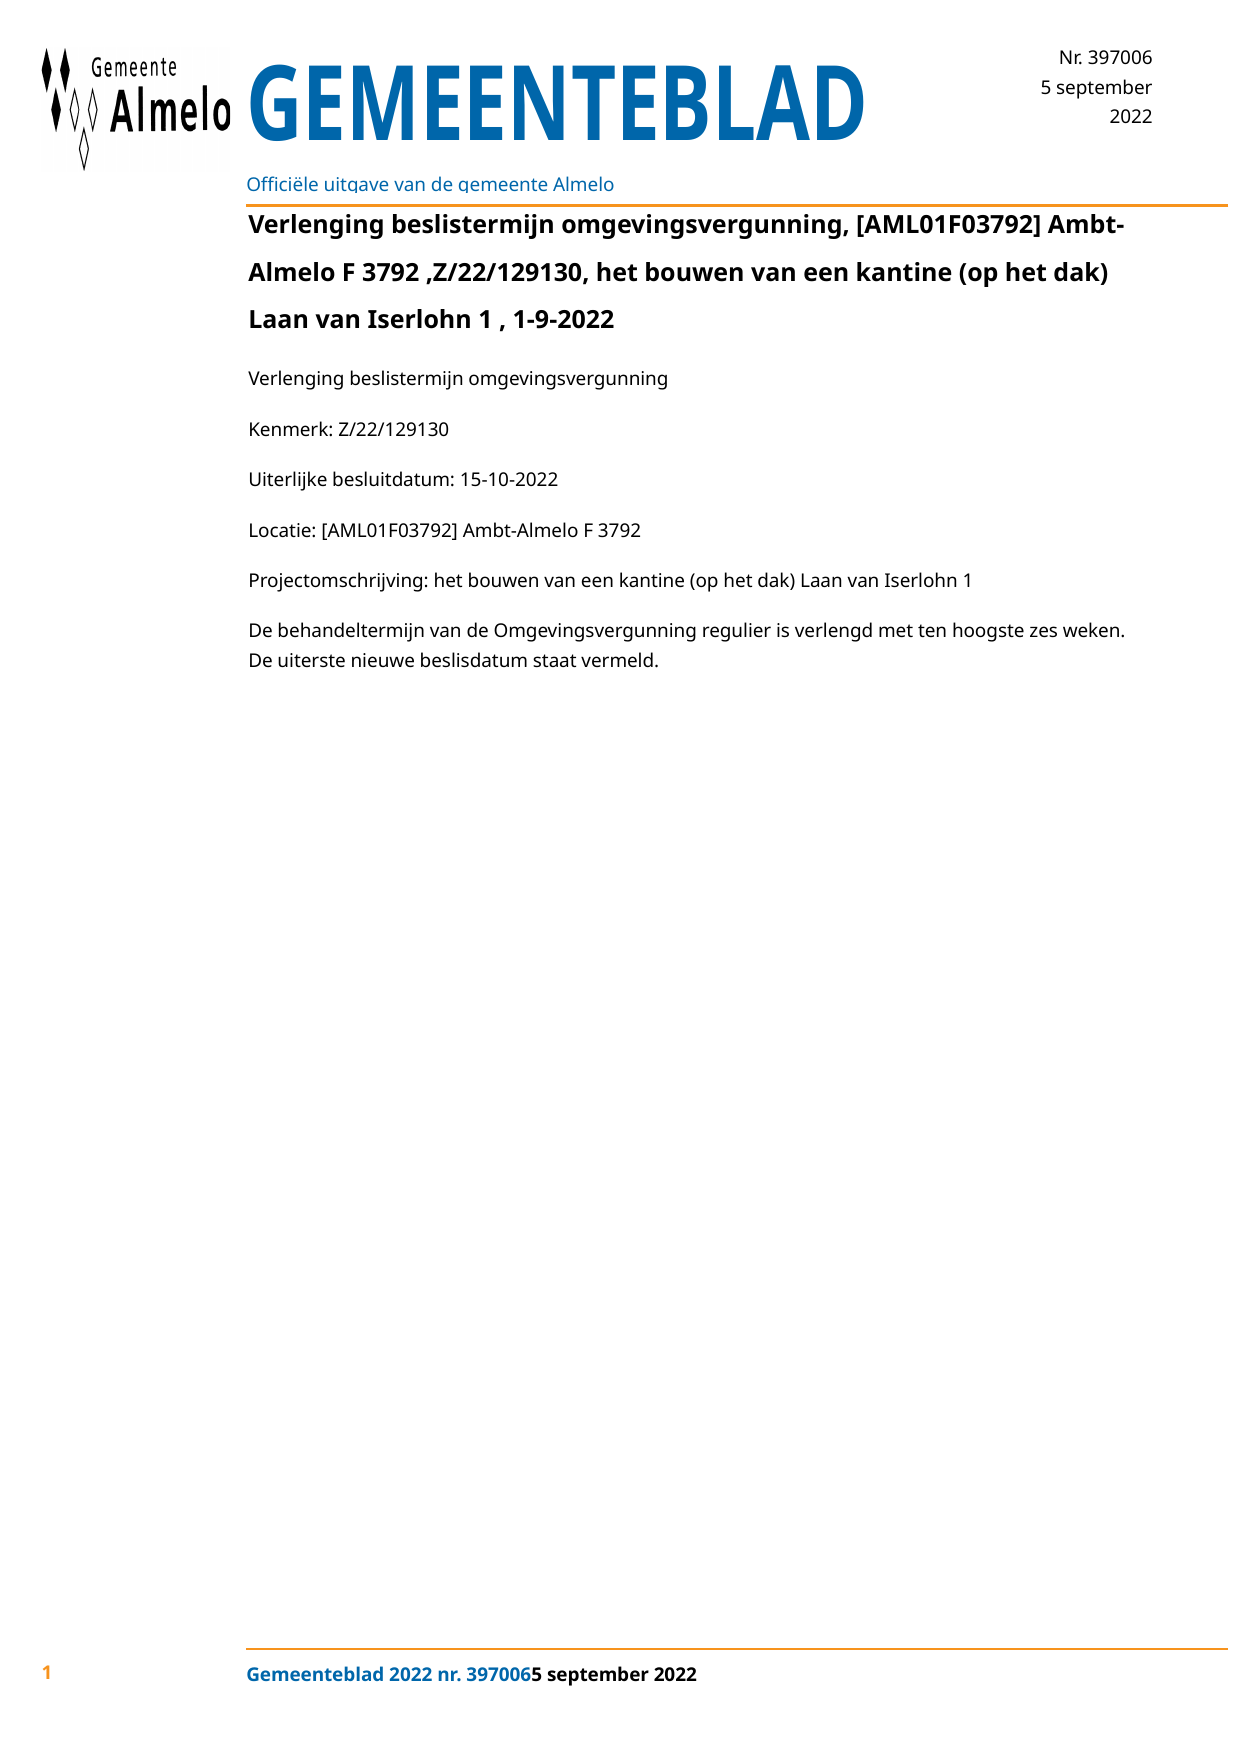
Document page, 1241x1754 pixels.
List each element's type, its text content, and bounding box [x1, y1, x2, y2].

text Kenmerk: Z/22/129130 [248, 416, 1152, 442]
text Locatie: [AML01F03792] Ambt-Almelo F 3792 [248, 517, 1152, 542]
text Uiterlijke besluitdatum: 15-10-2022 [248, 466, 1152, 492]
text De behandeltermijn van de Omgevingsvergunning regulier is verlengd met ten hoogste zes weken. De uiterste nieuwe beslisdatum staat vermeld. [248, 618, 1152, 673]
picture [41, 47, 231, 172]
text Projectomschrijving: het bouwen van een kantine (op het dak) Laan van Iserlohn 1 [248, 567, 1152, 593]
text Verlenging beslistermijn omgevingsvergunning [248, 366, 1152, 391]
text Verlenging beslistermijn omgevingsvergunning, [AML01F03792] Ambt-Almelo F 3792 ,Z/22/129130, het bouwen van een kantine (op het dak) Laan van Iserlohn 1 , 1-9-2022 [248, 207, 1152, 336]
